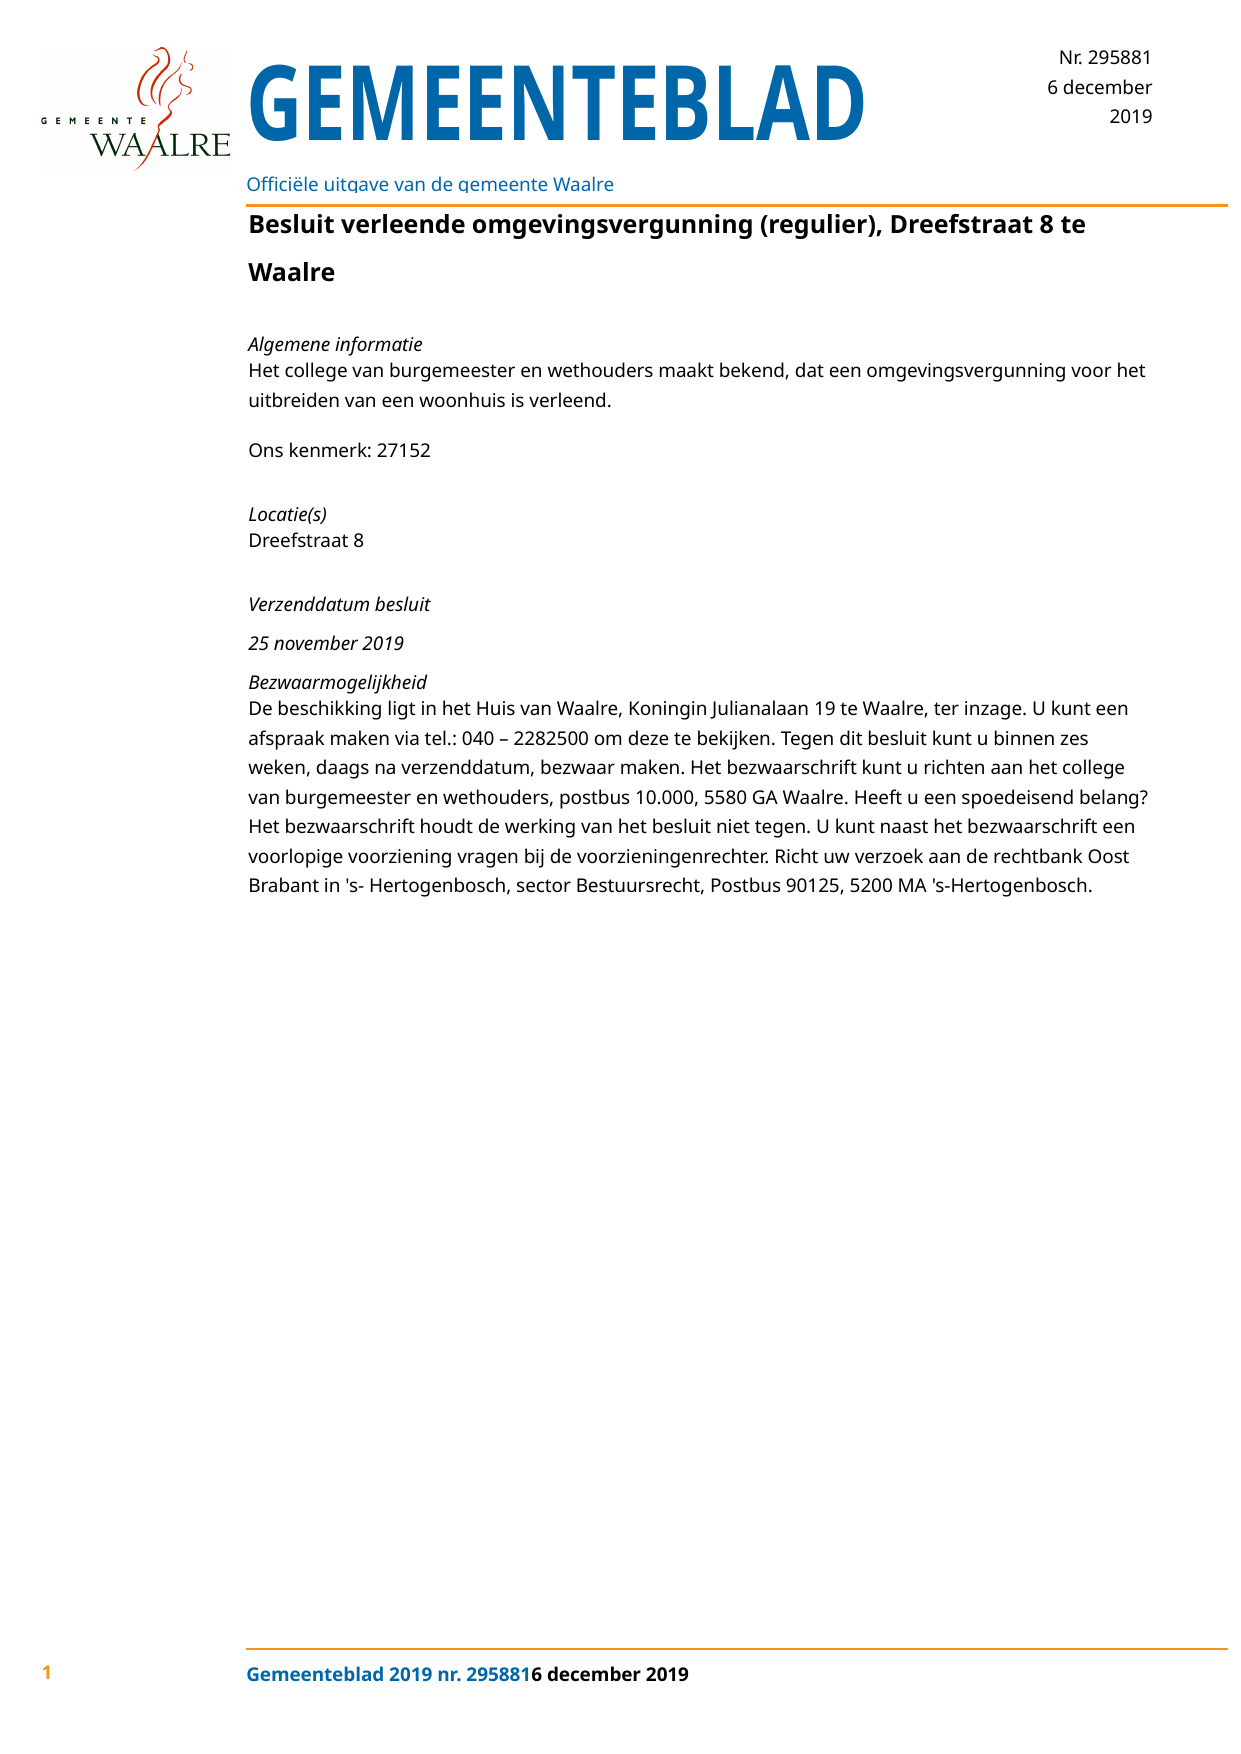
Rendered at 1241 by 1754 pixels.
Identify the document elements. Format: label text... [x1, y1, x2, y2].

text Bezwaarmogelijkheid [248, 669, 1152, 695]
text Ons kenmerk: 27152 [248, 437, 1152, 463]
text Algemene informatie [248, 331, 1152, 357]
text De beschikking ligt in het Huis van Waalre, Koningin Julianalaan 19 te Waalre, ter inzage. U kunt een afspraak maken via tel.: 040 – 2282500 om deze te bekijken. Tegen dit besluit kunt u binnen zes weken, daags na verzenddatum, bezwaar maken. Het bezwaarschrift kunt u richten aan het college van burgemeester en wethouders, postbus 10.000, 5580 GA Waalre. Heeft u een spoedeisend belang? Het bezwaarschrift houdt de werking van het besluit niet tegen. U kunt naast het bezwaarschrift een voorlopige voorziening vragen bij de voorzieningenrechter. Richt uw verzoek aan de rechtbank Oost Brabant in 's- Hertogenbosch, sector Bestuursrecht, Postbus 90125, 5200 MA 's-Hertogenbosch. [248, 695, 1152, 898]
text Het college van burgemeester en wethouders maakt bekend, dat een omgevingsvergunning voor het uitbreiden van een woonhuis is verleend. [248, 357, 1152, 412]
text Dreefstraat 8 [248, 527, 1152, 553]
text Verzenddatum besluit [248, 591, 1152, 617]
picture [41, 47, 231, 172]
text 25 november 2019 [248, 630, 1152, 656]
text Locatie(s) [248, 501, 1152, 527]
text Besluit verleende omgevingsvergunning (regulier), Dreefstraat 8 te Waalre [248, 207, 1152, 288]
